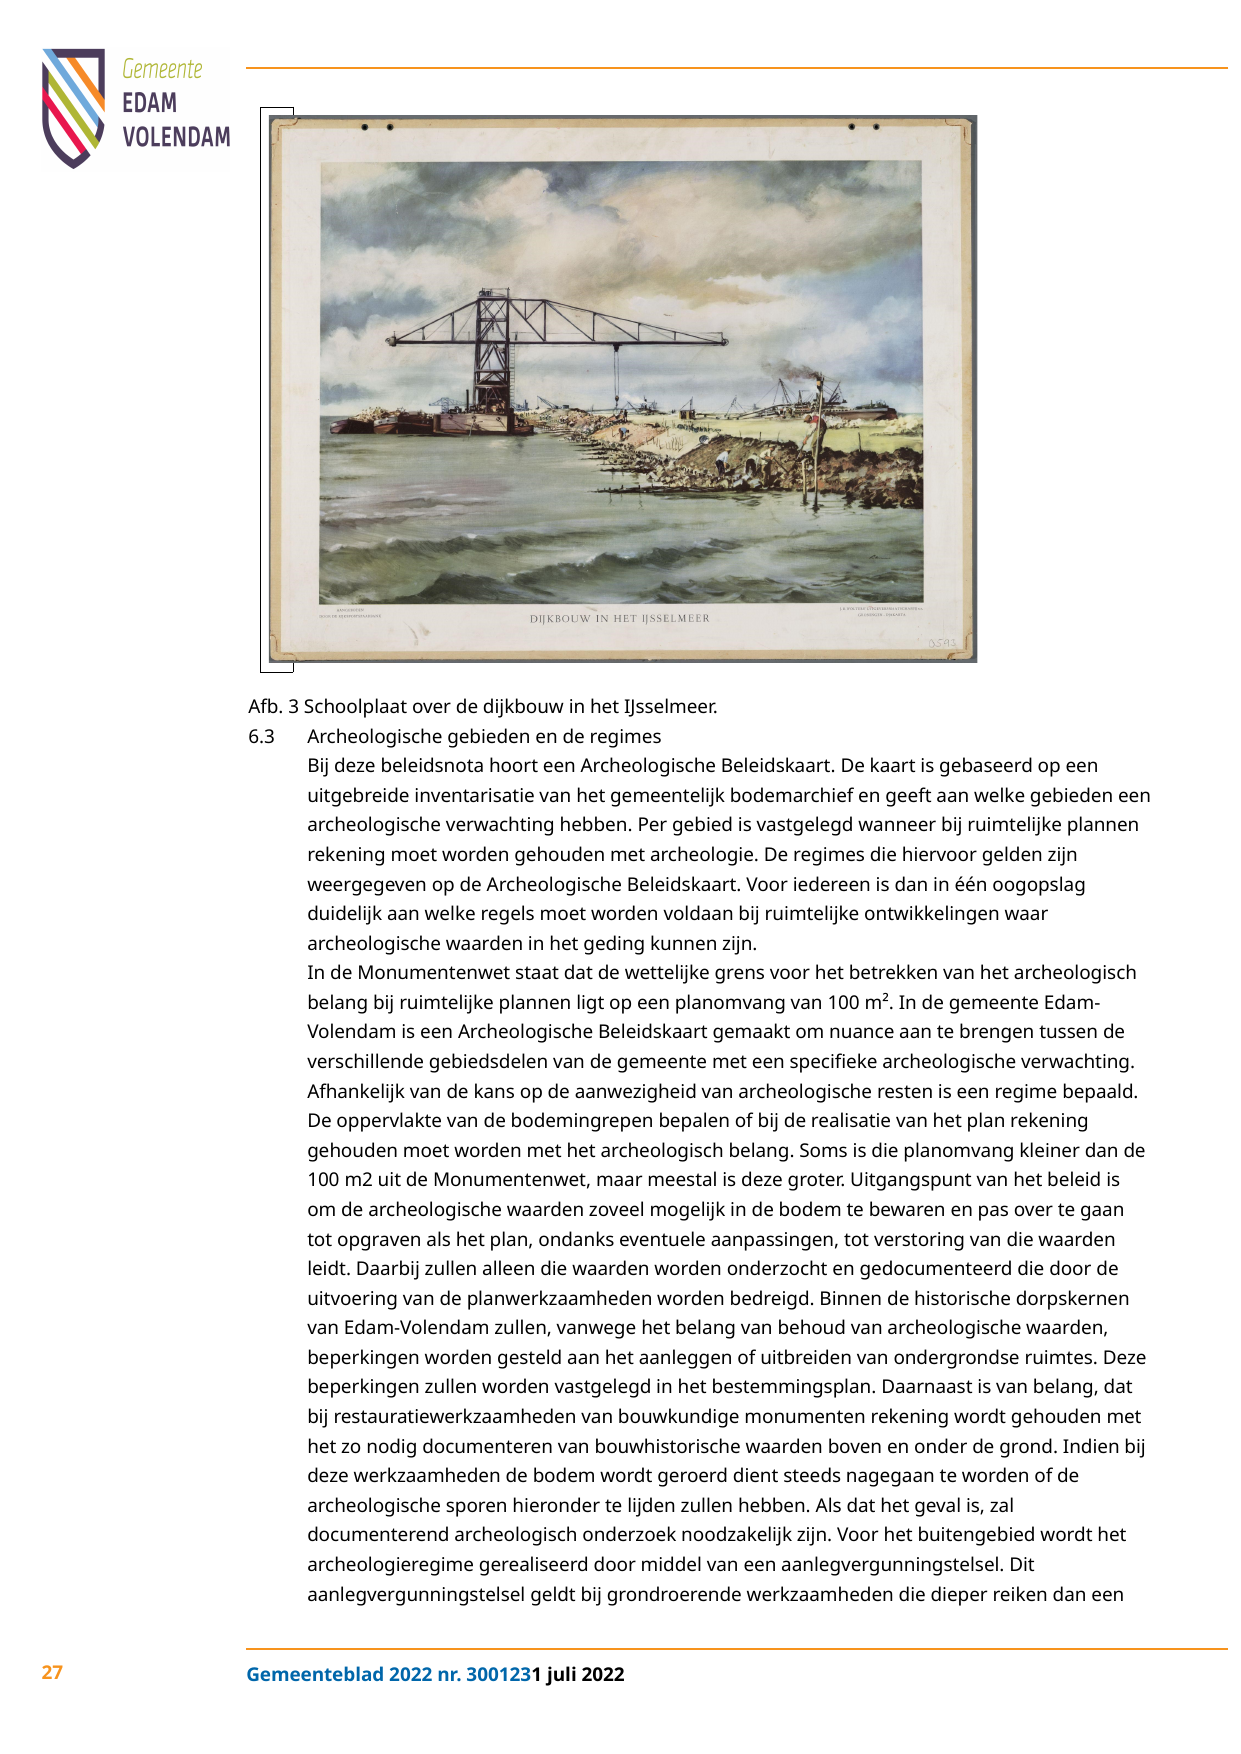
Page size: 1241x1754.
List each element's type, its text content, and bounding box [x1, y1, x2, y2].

text Afb. 3 Schoolplaat over de dijkbouw in het IJsselmeer. [248, 693, 1152, 719]
list In de Monumentenwet staat dat de wettelijke grens voor het betrekken van het archeologisch belang bij ruimtelijke plannen ligt op een planomvang van 100 m². In de gemeente Edam-Volendam is een Archeologische Beleidskaart gemaakt om nuance aan te brengen tussen de verschillende gebiedsdelen van de gemeente met een specifieke archeologische verwachting. Afhankelijk van de kans op de aanwezigheid van archeologische resten is een regime bepaald. De oppervlakte van de bodemingrepen bepalen of bij de realisatie van het plan rekening gehouden moet worden met het archeologisch belang. Soms is die planomvang kleiner dan de 100 m2 uit de Monumentenwet, maar meestal is deze groter. Uitgangspunt van het beleid is om de archeologische waarden zoveel mogelijk in de bodem te bewaren en pas over te gaan tot opgraven als het plan, ondanks eventuele aanpassingen, tot verstoring van die waarden leidt. Daarbij zullen alleen die waarden worden onderzocht en gedocumenteerd die door de uitvoering van de planwerkzaamheden worden bedreigd. Binnen de historische dorpskernen van Edam-Volendam zullen, vanwege het belang van behoud van archeologische waarden, beperkingen worden gesteld aan het aanleggen of uitbreiden van ondergrondse ruimtes. Deze beperkingen zullen worden vastgelegd in het bestemmingsplan. Daarnaast is van belang, dat bij restauratiewerkzaamheden van bouwkundige monumenten rekening wordt gehouden met het zo nodig documenteren van bouwhistorische waarden boven en onder de grond. Indien bij deze werkzaamheden de bodem wordt geroerd dient steeds nagegaan te worden of de archeologische sporen hieronder te lijden zullen hebben. Als dat het geval is, zal documenterend archeologisch onderzoek noodzakelijk zijn. Voor het buitengebied wordt het archeologieregime gerealiseerd door middel van een aanlegvergunningstelsel. Dit aanlegvergunningstelsel geldt bij grondroerende werkzaamheden die dieper reiken dan een [248, 959, 1152, 1607]
list Archeologische gebieden en de regimes [248, 723, 1152, 749]
picture [268, 115, 978, 663]
picture [41, 47, 231, 172]
list Bij deze beleidsnota hoort een Archeologische Beleidskaart. De kaart is gebaseerd op een uitgebreide inventarisatie van het gemeentelijk bodemarchief en geeft aan welke gebieden een archeologische verwachting hebben. Per gebied is vastgelegd wanneer bij ruimtelijke plannen rekening moet worden gehouden met archeologie. De regimes die hiervoor gelden zijn weergegeven op de Archeologische Beleidskaart. Voor iedereen is dan in één oogopslag duidelijk aan welke regels moet worden voldaan bij ruimtelijke ontwikkelingen waar archeologische waarden in het geding kunnen zijn. [248, 752, 1152, 956]
